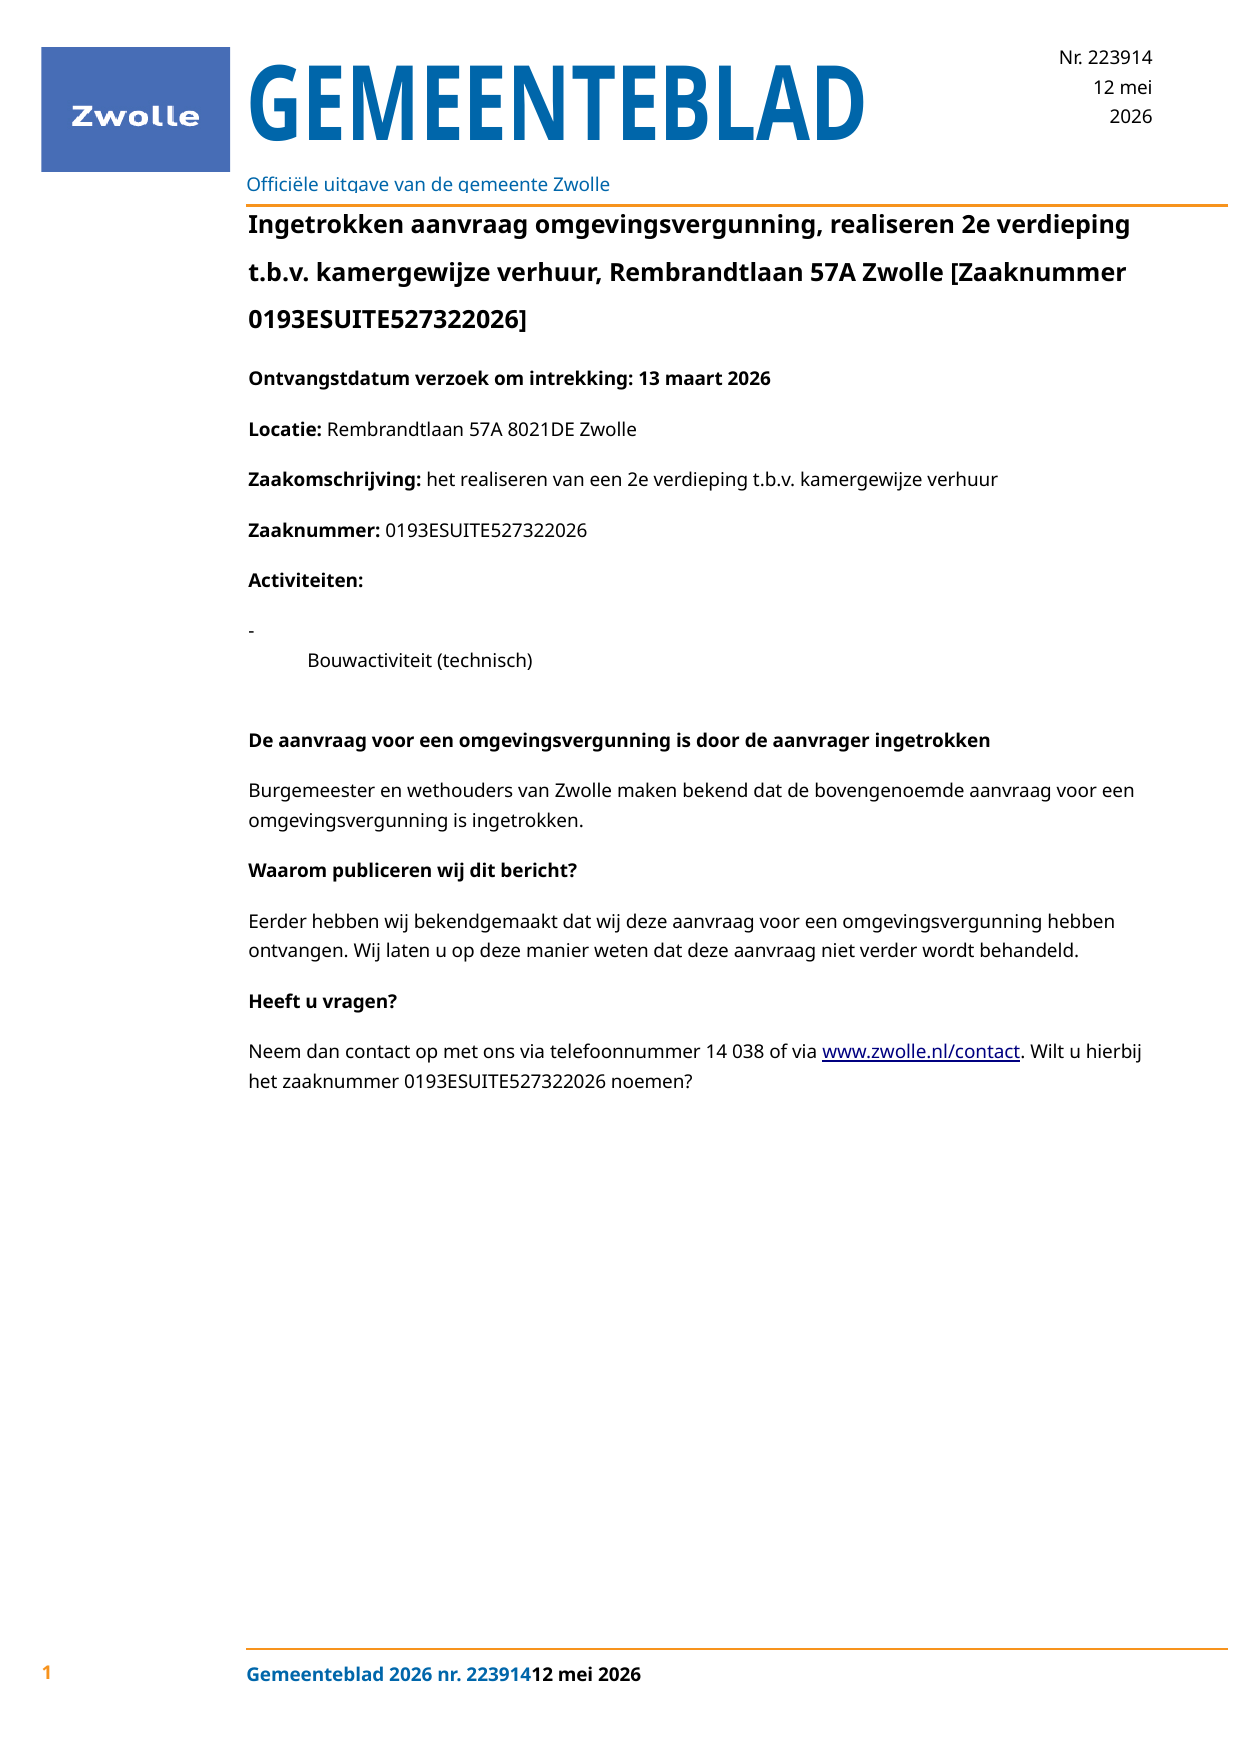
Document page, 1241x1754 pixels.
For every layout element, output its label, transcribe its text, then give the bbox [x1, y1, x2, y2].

text Locatie: Rembrandtlaan 57A 8021DE Zwolle [248, 416, 1152, 442]
text Zaakomschrijving: het realiseren van een 2e verdieping t.b.v. kamergewijze verhuur [248, 466, 1152, 492]
picture [41, 47, 231, 172]
text Heeft u vragen? [248, 988, 1152, 1014]
list Bouwactiviteit (technisch) [248, 647, 1152, 673]
text Waarom publiceren wij dit bericht? [248, 858, 1152, 883]
text Activiteiten: [248, 567, 1152, 593]
text Burgemeester en wethouders van Zwolle maken bekend dat de bovengenoemde aanvraag voor een omgevingsvergunning is ingetrokken. [248, 778, 1152, 833]
text Ingetrokken aanvraag omgevingsvergunning, realiseren 2e verdieping t.b.v. kamergewijze verhuur, Rembrandtlaan 57A Zwolle [Zaaknummer 0193ESUITE527322026] [248, 207, 1152, 336]
text Ontvangstdatum verzoek om intrekking: 13 maart 2026 [248, 366, 1152, 391]
text De aanvraag voor een omgevingsvergunning is door de aanvrager ingetrokken [248, 727, 1152, 753]
text Zaaknummer: 0193ESUITE527322026 [248, 517, 1152, 542]
text Eerder hebben wij bekendgemaakt dat wij deze aanvraag voor een omgevingsvergunning hebben ontvangen. Wij laten u op deze manier weten dat deze aanvraag niet verder wordt behandeld. [248, 908, 1152, 963]
text Neem dan contact op met ons via telefoonnummer 14 038 of via www.zwolle.nl/contact. Wilt u hierbij het zaaknummer 0193ESUITE527322026 noemen? [248, 1038, 1152, 1094]
